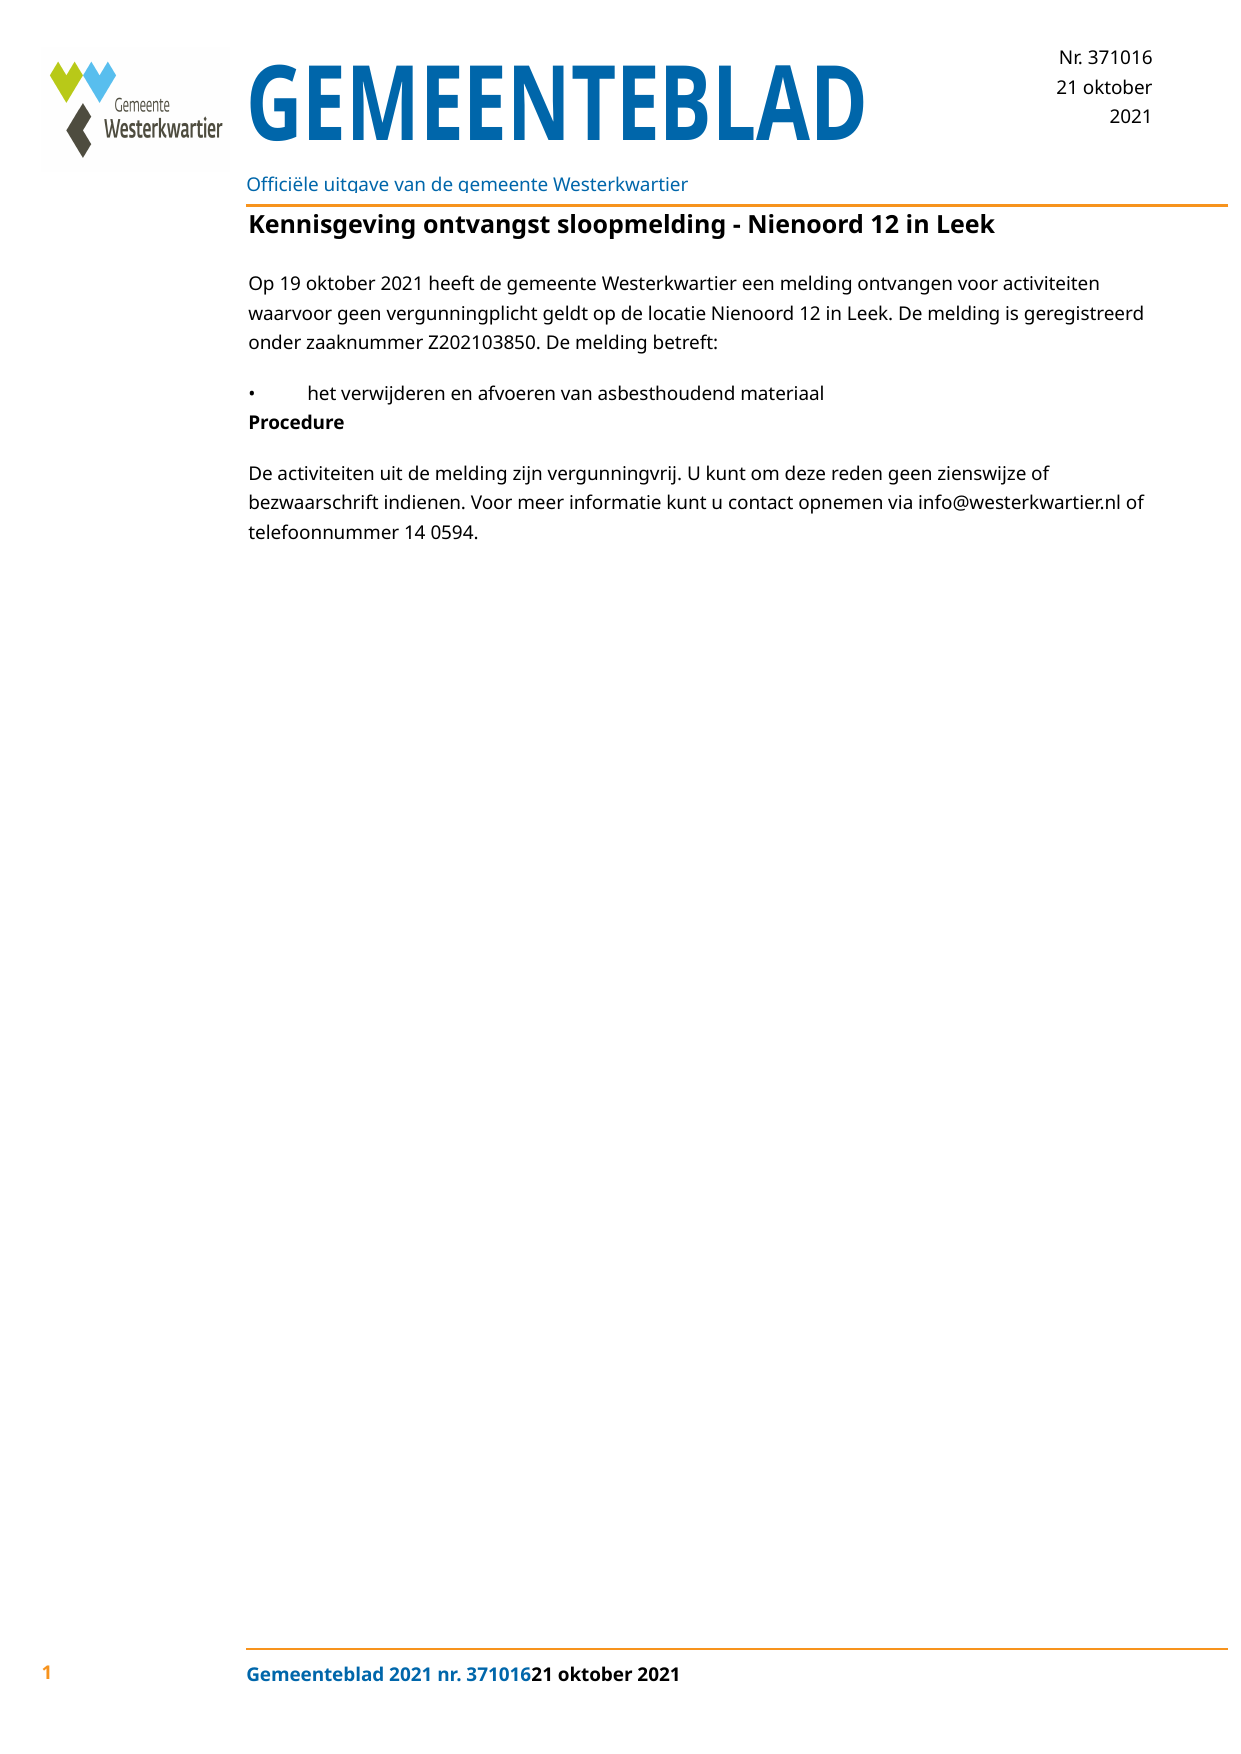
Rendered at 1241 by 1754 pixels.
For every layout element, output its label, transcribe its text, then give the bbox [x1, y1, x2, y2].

list het verwijderen en afvoeren van asbesthoudend materiaal [248, 380, 1152, 406]
picture [41, 47, 231, 172]
text Procedure [248, 409, 1152, 435]
text De activiteiten uit de melding zijn vergunningvrij. U kunt om deze reden geen zienswijze of bezwaarschrift indienen. Voor meer informatie kunt u contact opnemen via info@westerkwartier.nl of telefoonnummer 14 0594. [248, 460, 1152, 545]
text Kennisgeving ontvangst sloopmelding - Nienoord 12 in Leek [248, 207, 1152, 241]
text Op 19 oktober 2021 heeft de gemeente Westerkwartier een melding ontvangen voor activiteiten waarvoor geen vergunningplicht geldt op de locatie Nienoord 12 in Leek. De melding is geregistreerd onder zaaknummer Z202103850. De melding betreft: [248, 270, 1152, 355]
